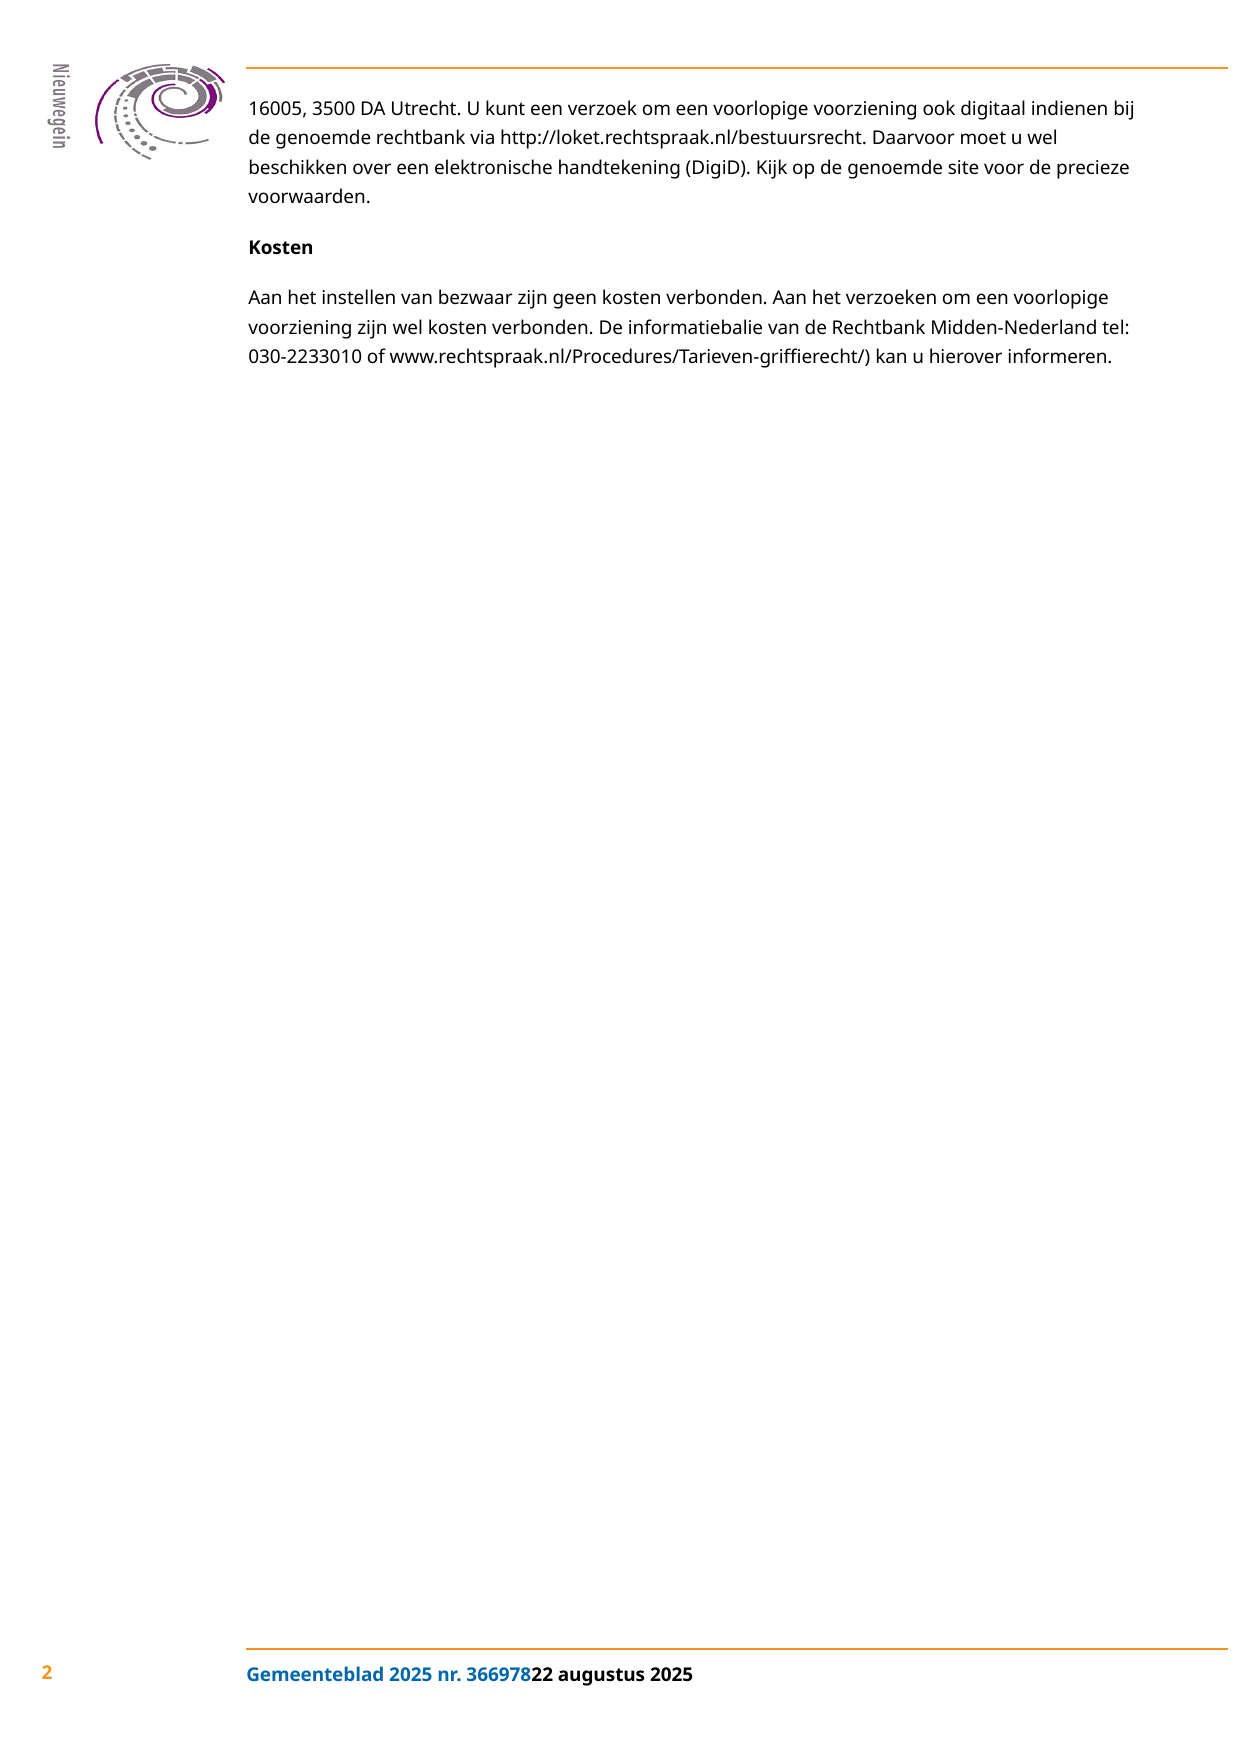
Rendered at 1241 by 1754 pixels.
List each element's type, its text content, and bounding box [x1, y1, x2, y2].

text 16005, 3500 DA Utrecht. U kunt een verzoek om een voorlopige voorziening ook digitaal indienen bij de genoemde rechtbank via http://loket.rechtspraak.nl/bestuursrecht. Daarvoor moet u wel beschikken over een elektronische handtekening (DigiD). Kijk op de genoemde site voor de precieze voorwaarden. [248, 95, 1152, 209]
text Kosten [248, 234, 1152, 260]
text Aan het instellen van bezwaar zijn geen kosten verbonden. Aan het verzoeken om een voorlopige voorziening zijn wel kosten verbonden. De informatiebalie van de Rechtbank Midden-Nederland tel: 030-2233010 of www.rechtspraak.nl/Procedures/Tarieven-griffierecht/) kan u hierover informeren. [248, 284, 1152, 369]
picture [41, 47, 231, 172]
